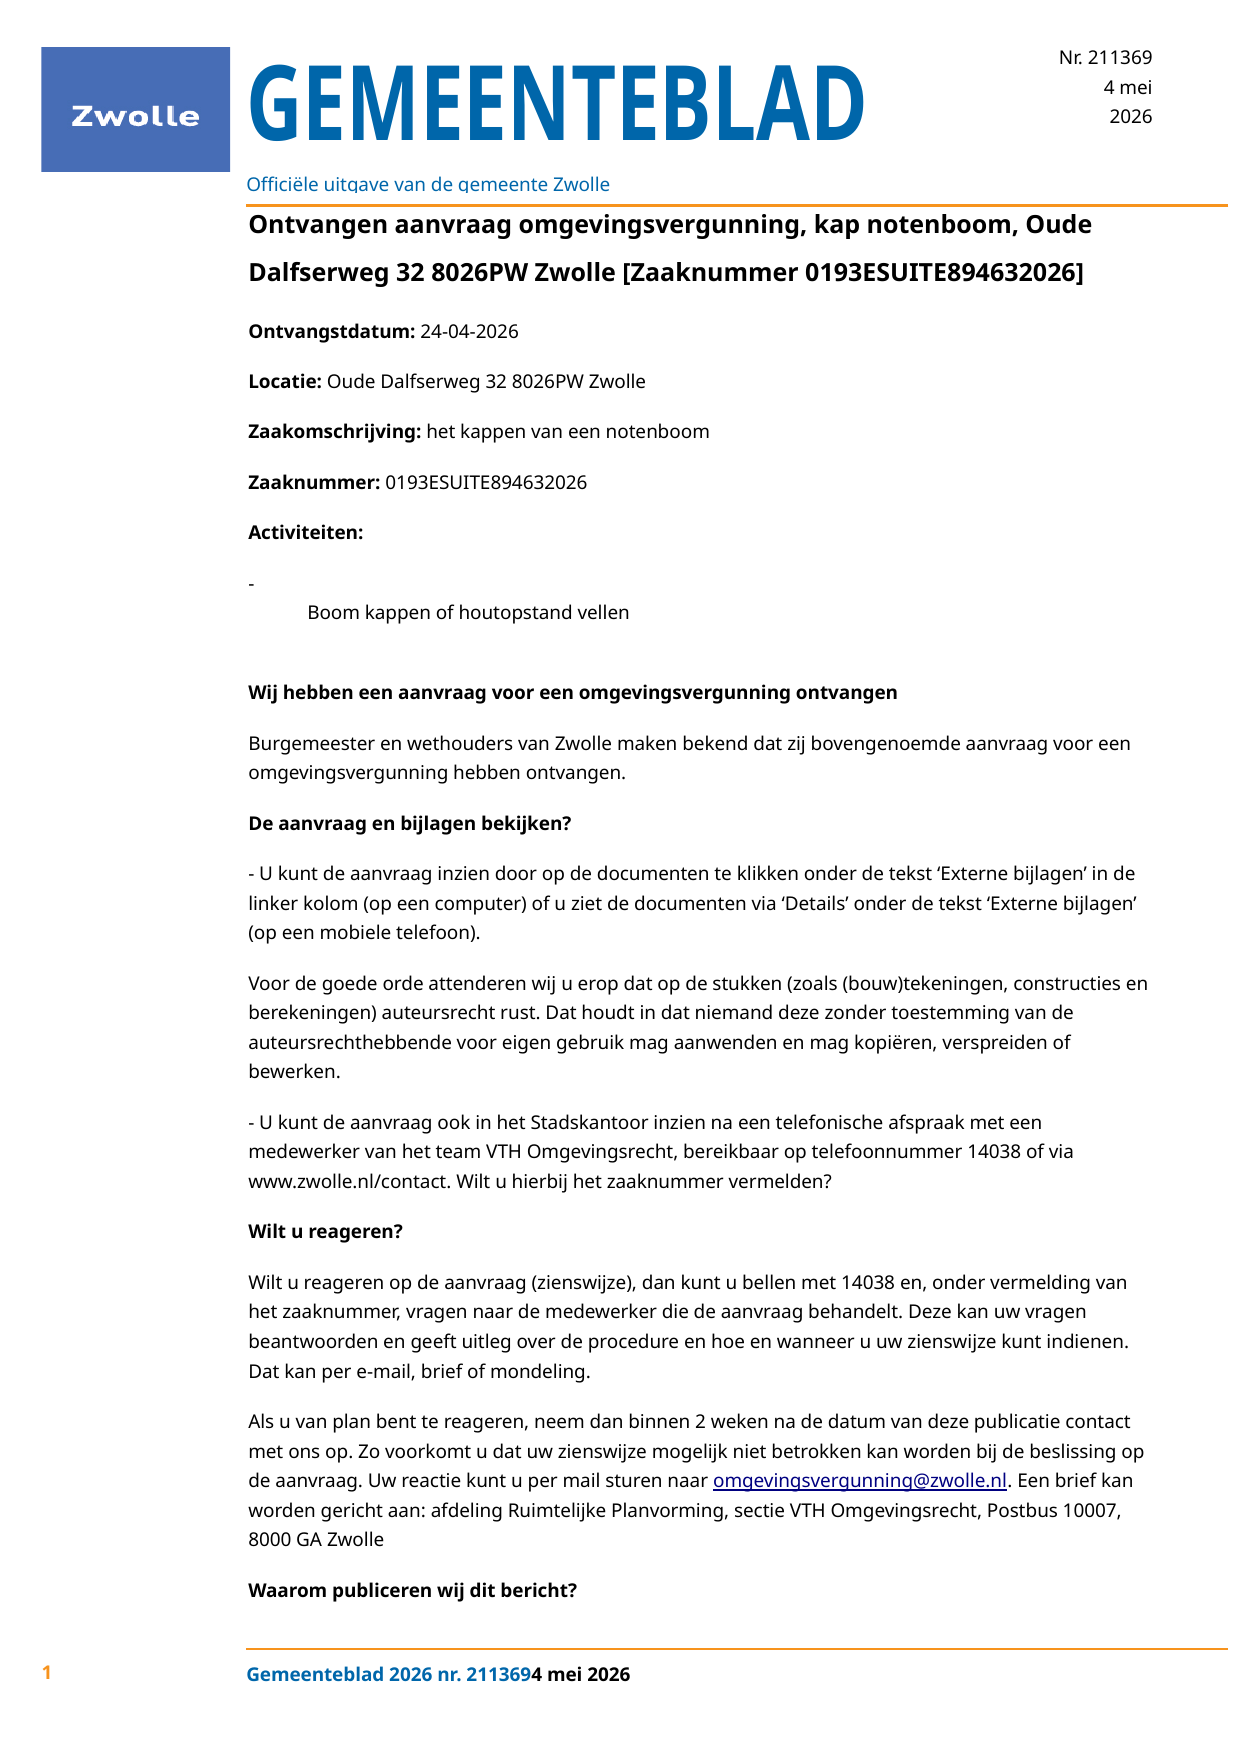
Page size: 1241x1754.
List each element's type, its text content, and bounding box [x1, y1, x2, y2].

text Wij hebben een aanvraag voor een omgevingsvergunning ontvangen [248, 679, 1152, 705]
text - U kunt de aanvraag inzien door op de documenten te klikken onder de tekst ‘Externe bijlagen’ in de linker kolom (op een computer) of u ziet de documenten via ‘Details’ onder de tekst ‘Externe bijlagen’ (op een mobiele telefoon). [248, 860, 1152, 945]
text De aanvraag en bijlagen bekijken? [248, 810, 1152, 836]
text Wilt u reageren? [248, 1219, 1152, 1244]
text Wilt u reageren op de aanvraag (zienswijze), dan kunt u bellen met 14038 en, onder vermelding van het zaaknummer, vragen naar de medewerker die de aanvraag behandelt. Deze kan uw vragen beantwoorden en geeft uitleg over de procedure en hoe en wanneer u uw zienswijze kunt indienen. Dat kan per e-mail, brief of mondeling. [248, 1269, 1152, 1384]
text Burgemeester en wethouders van Zwolle maken bekend dat zij bovengenoemde aanvraag voor een omgevingsvergunning hebben ontvangen. [248, 730, 1152, 785]
text Ontvangstdatum: 24-04-2026 [248, 318, 1152, 344]
text - U kunt de aanvraag ook in het Stadskantoor inzien na een telefonische afspraak met een medewerker van het team VTH Omgevingsrecht, bereikbaar op telefoonnummer 14038 of via www.zwolle.nl/contact. Wilt u hierbij het zaaknummer vermelden? [248, 1109, 1152, 1194]
text Waarom publiceren wij dit bericht? [248, 1577, 1152, 1603]
text Locatie: Oude Dalfserweg 32 8026PW Zwolle [248, 368, 1152, 394]
text Zaaknummer: 0193ESUITE894632026 [248, 469, 1152, 495]
text Voor de goede orde attenderen wij u erop dat op de stukken (zoals (bouw)tekeningen, constructies en berekeningen) auteursrecht rust. Dat houdt in dat niemand deze zonder toestemming van de auteursrechthebbende voor eigen gebruik mag aanwenden en mag kopiëren, verspreiden of bewerken. [248, 970, 1152, 1084]
text Als u van plan bent te reageren, neem dan binnen 2 weken na de datum van deze publicatie contact met ons op. Zo voorkomt u dat uw zienswijze mogelijk niet betrokken kan worden bij de beslissing op de aanvraag. Uw reactie kunt u per mail sturen naar omgevingsvergunning@zwolle.nl. Een brief kan worden gericht aan: afdeling Ruimtelijke Planvorming, sectie VTH Omgevingsrecht, Postbus 10007, 8000 GA Zwolle [248, 1408, 1152, 1552]
text Zaakomschrijving: het kappen van een notenboom [248, 419, 1152, 444]
text Ontvangen aanvraag omgevingsvergunning, kap notenboom, Oude Dalfserweg 32 8026PW Zwolle [Zaaknummer 0193ESUITE894632026] [248, 207, 1152, 288]
text Activiteiten: [248, 519, 1152, 545]
list Boom kappen of houtopstand vellen [248, 599, 1152, 625]
picture [41, 47, 231, 172]
